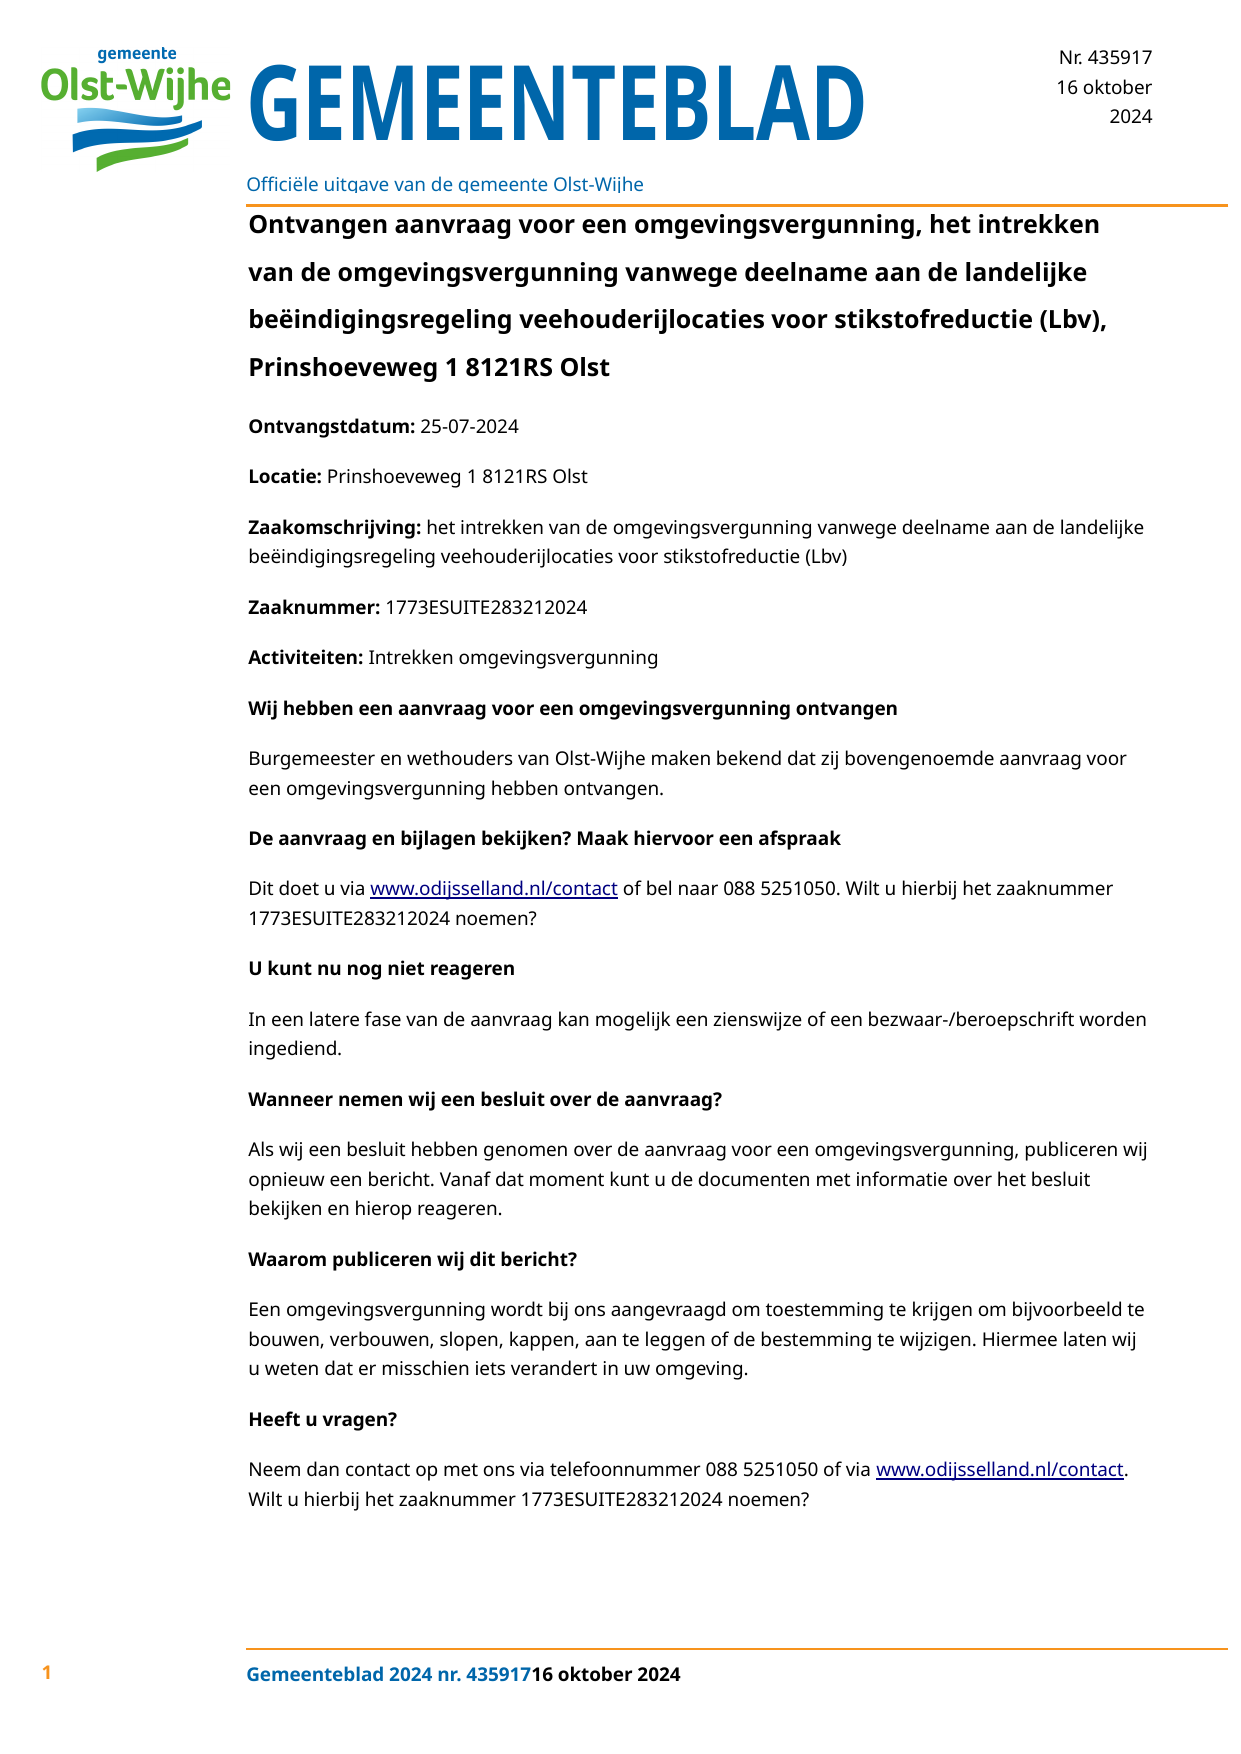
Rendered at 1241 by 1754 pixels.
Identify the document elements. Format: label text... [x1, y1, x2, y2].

text Ontvangen aanvraag voor een omgevingsvergunning, het intrekken van de omgevingsvergunning vanwege deelname aan de landelijke beëindigingsregeling veehouderijlocaties voor stikstofreductie (Lbv), Prinshoeveweg 1 8121RS Olst [248, 207, 1152, 384]
text Waarom publiceren wij dit bericht? [248, 1246, 1152, 1272]
text Zaakomschrijving: het intrekken van de omgevingsvergunning vanwege deelname aan de landelijke beëindigingsregeling veehouderijlocaties voor stikstofreductie (Lbv) [248, 514, 1152, 569]
text Neem dan contact op met ons via telefoonnummer 088 5251050 of via www.odijsselland.nl/contact. Wilt u hierbij het zaaknummer 1773ESUITE283212024 noemen? [248, 1456, 1152, 1512]
text De aanvraag en bijlagen bekijken? Maak hiervoor een afspraak [248, 825, 1152, 851]
text Dit doet u via www.odijsselland.nl/contact of bel naar 088 5251050. Wilt u hierbij het zaaknummer 1773ESUITE283212024 noemen? [248, 876, 1152, 931]
picture [41, 47, 231, 172]
text Activiteiten: Intrekken omgevingsvergunning [248, 644, 1152, 670]
text In een latere fase van de aanvraag kan mogelijk een zienswijze of een bezwaar-/beroepschrift worden ingediend. [248, 1006, 1152, 1061]
text Burgemeester en wethouders van Olst-Wijhe maken bekend dat zij bovengenoemde aanvraag voor een omgevingsvergunning hebben ontvangen. [248, 745, 1152, 801]
text Wanneer nemen wij een besluit over de aanvraag? [248, 1086, 1152, 1112]
text Wij hebben een aanvraag voor een omgevingsvergunning ontvangen [248, 695, 1152, 721]
text Ontvangstdatum: 25-07-2024 [248, 413, 1152, 439]
text Heeft u vragen? [248, 1406, 1152, 1432]
text U kunt nu nog niet reageren [248, 956, 1152, 981]
text Locatie: Prinshoeveweg 1 8121RS Olst [248, 463, 1152, 489]
text Een omgevingsvergunning wordt bij ons aangevraagd om toestemming te krijgen om bijvoorbeeld te bouwen, verbouwen, slopen, kappen, aan te leggen of de bestemming te wijzigen. Hiermee laten wij u weten dat er misschien iets verandert in uw omgeving. [248, 1296, 1152, 1381]
text Zaaknummer: 1773ESUITE283212024 [248, 594, 1152, 620]
text Als wij een besluit hebben genomen over de aanvraag voor een omgevingsvergunning, publiceren wij opnieuw een bericht. Vanaf dat moment kunt u de documenten met informatie over het besluit bekijken en hierop reageren. [248, 1136, 1152, 1221]
